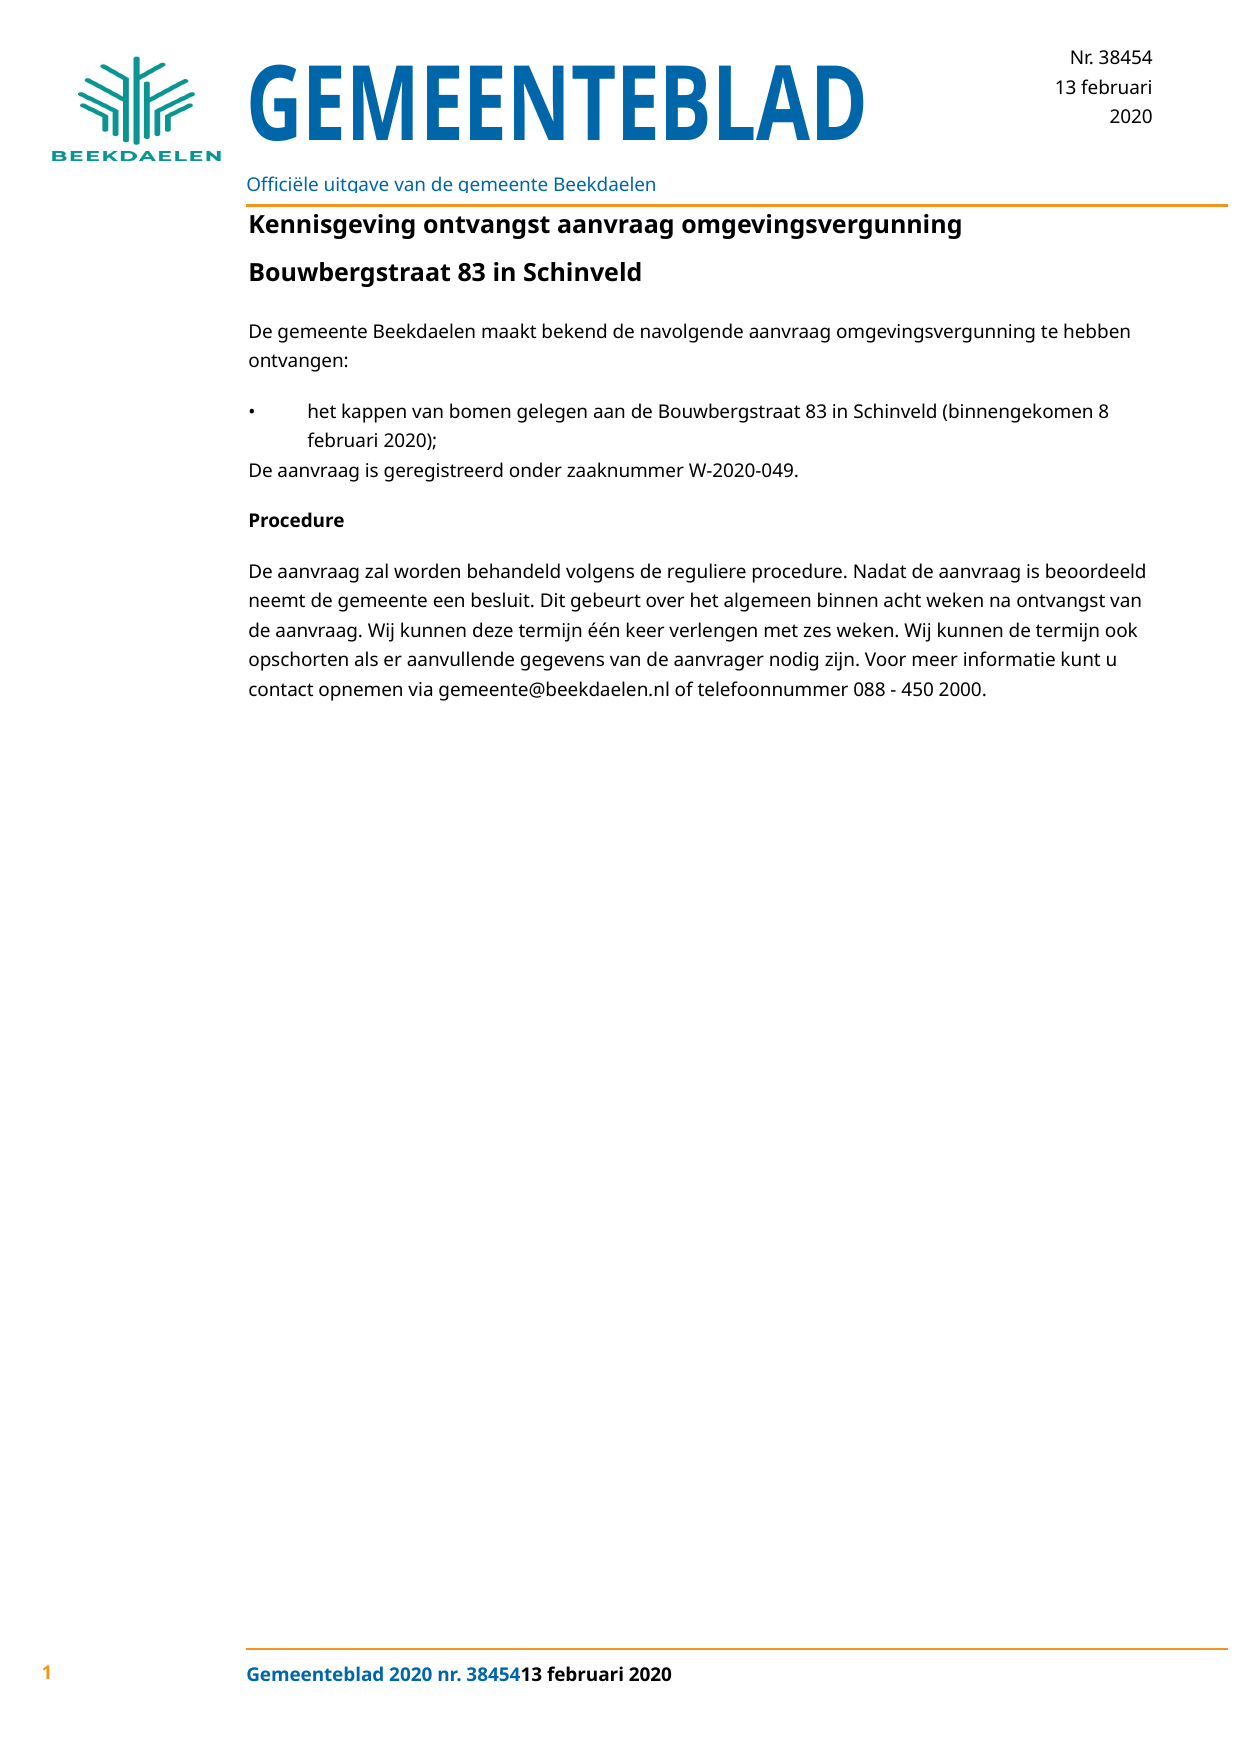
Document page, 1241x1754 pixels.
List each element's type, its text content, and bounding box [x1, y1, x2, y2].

text De aanvraag zal worden behandeld volgens de reguliere procedure. Nadat de aanvraag is beoordeeld neemt de gemeente een besluit. Dit gebeurt over het algemeen binnen acht weken na ontvangst van de aanvraag. Wij kunnen deze termijn één keer verlengen met zes weken. Wij kunnen de termijn ook opschorten als er aanvullende gegevens van de aanvrager nodig zijn. Voor meer informatie kunt u contact opnemen via gemeente@beekdaelen.nl of telefoonnummer 088 - 450 2000. [248, 558, 1152, 702]
text Procedure [248, 507, 1152, 533]
text De aanvraag is geregistreerd onder zaaknummer W-2020-049. [248, 457, 1152, 483]
list het kappen van bomen gelegen aan de Bouwbergstraat 83 in Schinveld (binnengekomen 8 februari 2020); [248, 398, 1152, 453]
text De gemeente Beekdaelen maakt bekend de navolgende aanvraag omgevingsvergunning te hebben ontvangen: [248, 318, 1152, 373]
picture [41, 47, 231, 172]
text Kennisgeving ontvangst aanvraag omgevingsvergunning Bouwbergstraat 83 in Schinveld [248, 207, 1152, 288]
